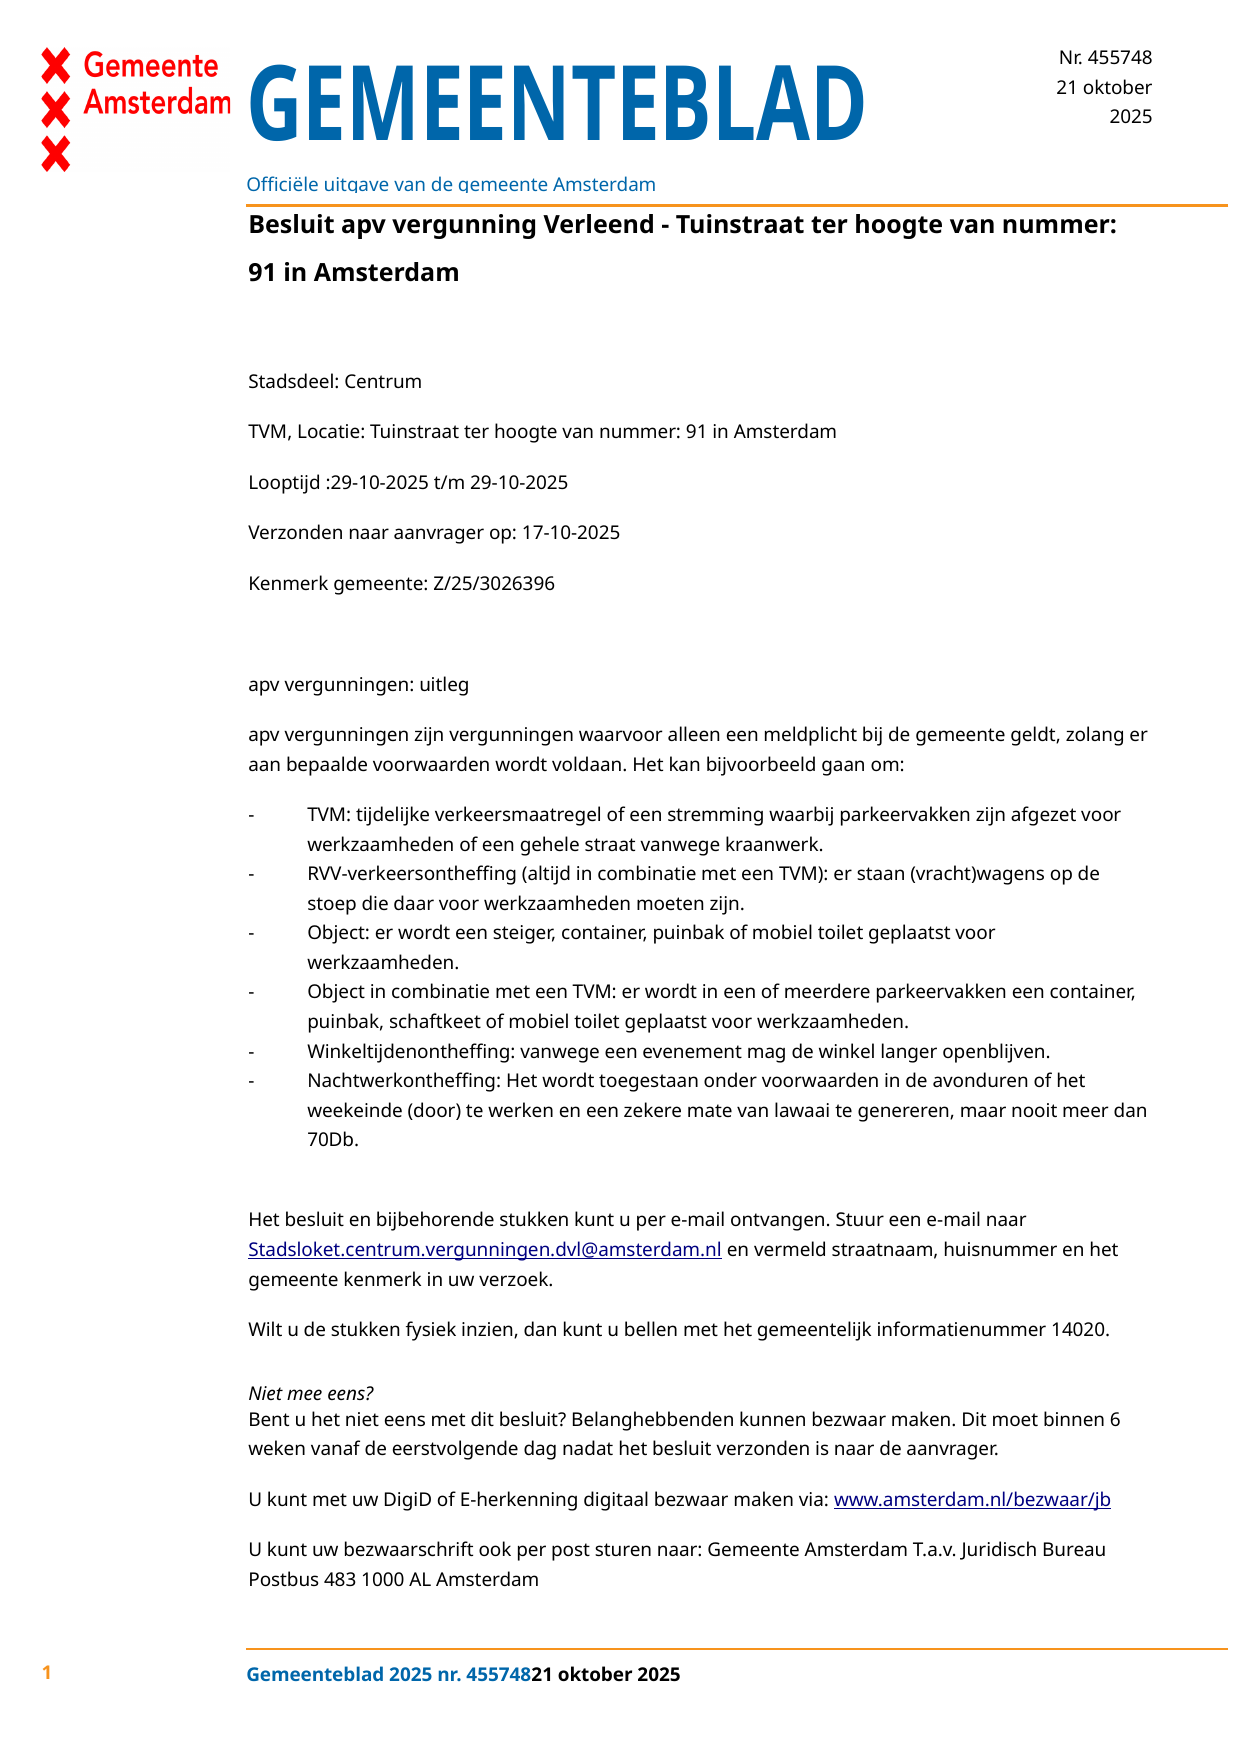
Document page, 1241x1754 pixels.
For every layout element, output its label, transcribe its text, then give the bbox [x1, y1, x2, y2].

list Object in combinatie met een TVM: er wordt in een of meerdere parkeervakken een container, puinbak, schaftkeet of mobiel toilet geplaatst voor werkzaamheden. [248, 979, 1152, 1034]
text apv vergunningen: uitleg [248, 671, 1152, 697]
text Niet mee eens? [248, 1380, 1152, 1406]
text U kunt uw bezwaarschrift ook per post sturen naar: Gemeente Amsterdam T.a.v. Juridisch Bureau Postbus 483 1000 AL Amsterdam [248, 1536, 1152, 1592]
list Object: er wordt een steiger, container, puinbak of mobiel toilet geplaatst voor werkzaamheden. [248, 919, 1152, 975]
list RVV-verkeersontheffing (altijd in combinatie met een TVM): er staan (vracht)wagens op de stoep die daar voor werkzaamheden moeten zijn. [248, 860, 1152, 916]
text Bent u het niet eens met dit besluit? Belanghebbenden kunnen bezwaar maken. Dit moet binnen 6 weken vanaf de eerstvolgende dag nadat het besluit verzonden is naar de aanvrager. [248, 1406, 1152, 1461]
picture [41, 47, 231, 172]
text Verzonden naar aanvrager op: 17-10-2025 [248, 519, 1152, 545]
text TVM, Locatie: Tuinstraat ter hoogte van nummer: 91 in Amsterdam [248, 419, 1152, 444]
text Besluit apv vergunning Verleend - Tuinstraat ter hoogte van nummer: 91 in Amsterdam [248, 207, 1152, 288]
list Nachtwerkontheffing: Het wordt toegestaan onder voorwaarden in de avonduren of het weekeinde (door) te werken en een zekere mate van lawaai te genereren, maar nooit meer dan 70Db. [248, 1067, 1152, 1152]
text apv vergunningen zijn vergunningen waarvoor alleen een meldplicht bij de gemeente geldt, zolang er aan bepaalde voorwaarden wordt voldaan. Het kan bijvoorbeeld gaan om: [248, 721, 1152, 777]
text U kunt met uw DigiD of E-herkenning digitaal bezwaar maken via: www.amsterdam.nl/bezwaar/jb [248, 1486, 1152, 1512]
text Kenmerk gemeente: Z/25/3026396 [248, 570, 1152, 596]
text Looptijd :29-10-2025 t/m 29-10-2025 [248, 469, 1152, 495]
list Winkeltijdenontheffing: vanwege een evenement mag de winkel langer openblijven. [248, 1038, 1152, 1064]
text Wilt u de stukken fysiek inzien, dan kunt u bellen met het gemeentelijk informatienummer 14020. [248, 1316, 1152, 1342]
list TVM: tijdelijke verkeersmaatregel of een stremming waarbij parkeervakken zijn afgezet voor werkzaamheden of een gehele straat vanwege kraanwerk. [248, 801, 1152, 857]
text Stadsdeel: Centrum [248, 368, 1152, 394]
text Het besluit en bijbehorende stukken kunt u per e-mail ontvangen. Stuur een e-mail naar Stadsloket.centrum.vergunningen.dvl@amsterdam.nl en vermeld straatnaam, huisnummer en het gemeente kenmerk in uw verzoek. [248, 1207, 1152, 1292]
